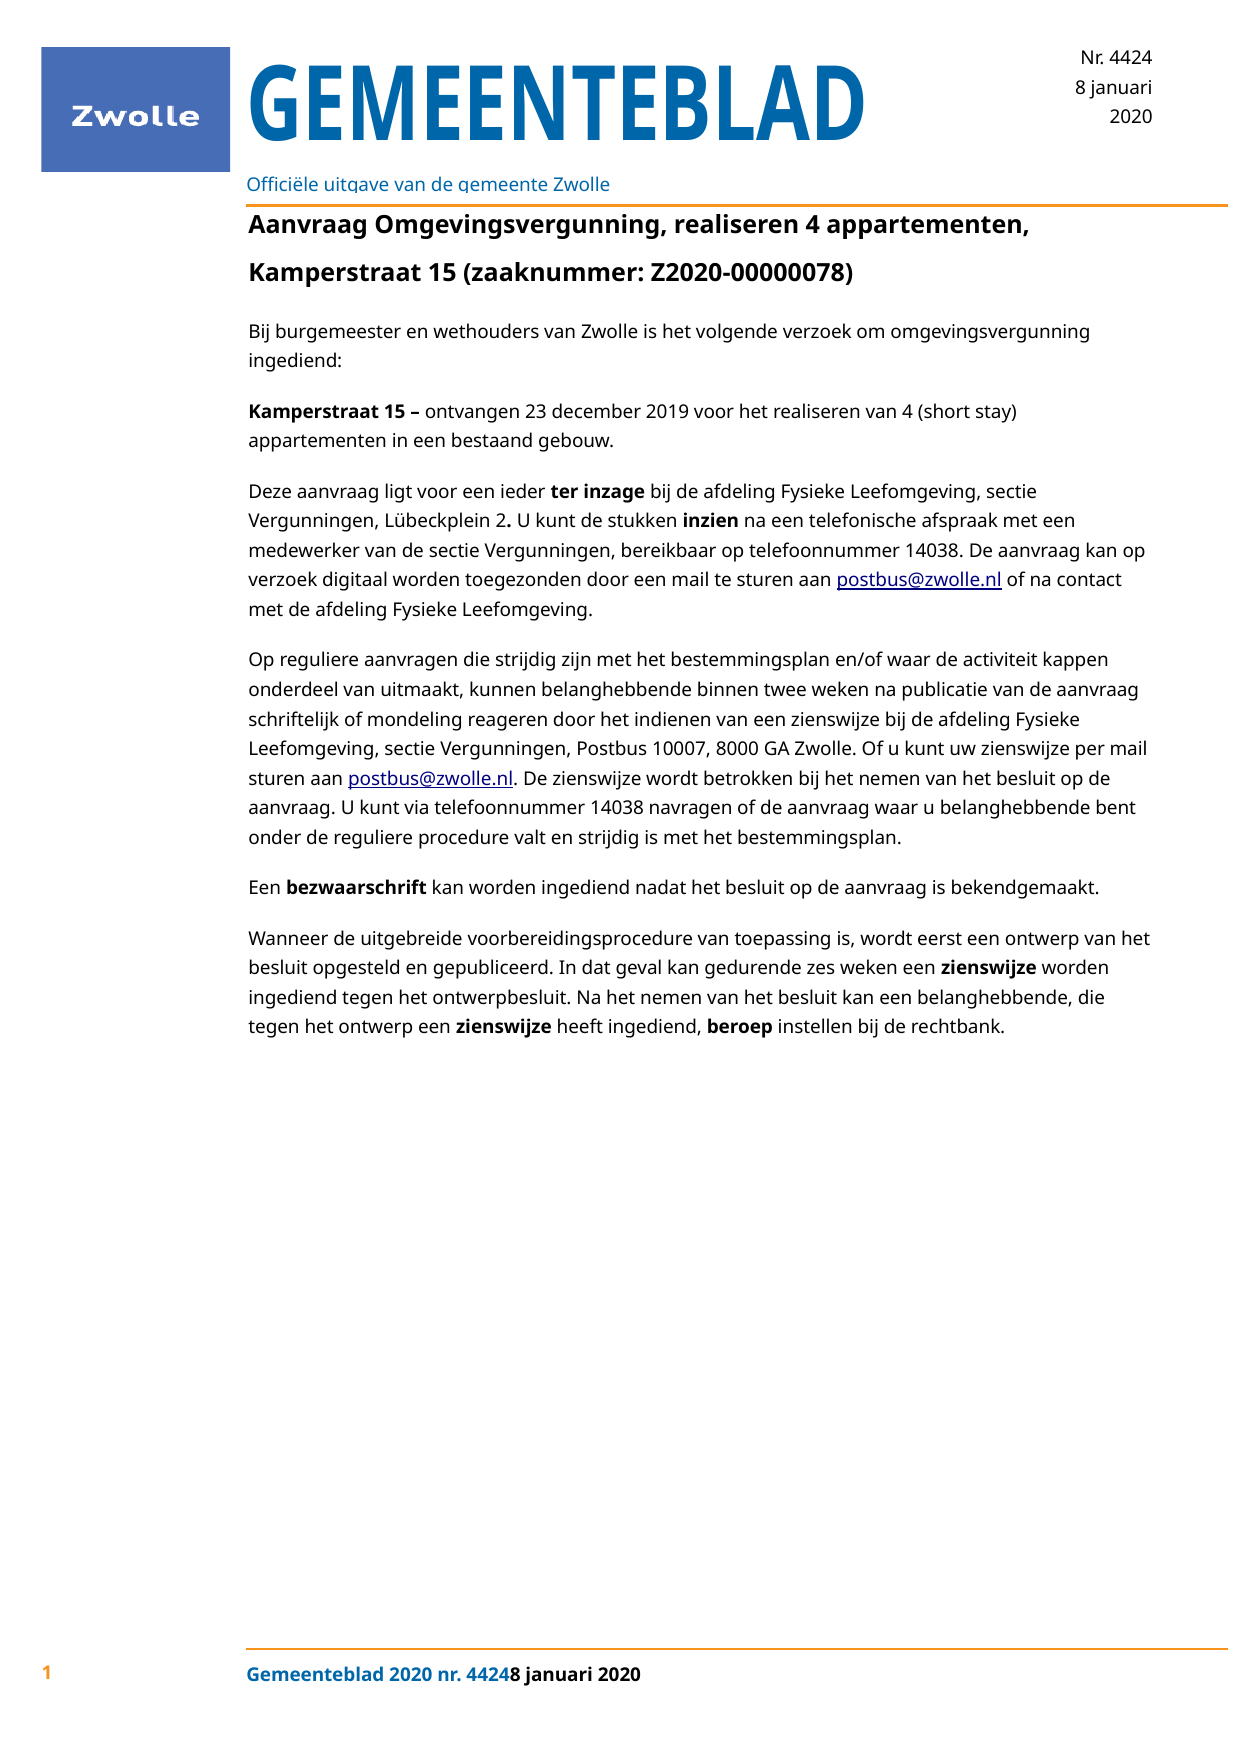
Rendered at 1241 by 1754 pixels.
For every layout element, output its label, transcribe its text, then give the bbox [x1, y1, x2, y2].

text Deze aanvraag ligt voor een ieder ter inzage bij de afdeling Fysieke Leefomgeving, sectie Vergunningen, Lübeckplein 2. U kunt de stukken inzien na een telefonische afspraak met een medewerker van de sectie Vergunningen, bereikbaar op telefoonnummer 14038. De aanvraag kan op verzoek digitaal worden toegezonden door een mail te sturen aan postbus@zwolle.nl of na contact met de afdeling Fysieke Leefomgeving. [248, 478, 1152, 622]
picture [41, 47, 231, 172]
text Wanneer de uitgebreide voorbereidingsprocedure van toepassing is, wordt eerst een ontwerp van het besluit opgesteld en gepubliceerd. In dat geval kan gedurende zes weken een zienswijze worden ingediend tegen het ontwerpbesluit. Na het nemen van het besluit kan een belanghebbende, die tegen het ontwerp een zienswijze heeft ingediend, beroep instellen bij de rechtbank. [248, 925, 1152, 1039]
text Aanvraag Omgevingsvergunning, realiseren 4 appartementen, Kamperstraat 15 (zaaknummer: Z2020-00000078) [248, 207, 1152, 288]
text Op reguliere aanvragen die strijdig zijn met het bestemmingsplan en/of waar de activiteit kappen onderdeel van uitmaakt, kunnen belanghebbende binnen twee weken na publicatie van de aanvraag schriftelijk of mondeling reageren door het indienen van een zienswijze bij de afdeling Fysieke Leefomgeving, sectie Vergunningen, Postbus 10007, 8000 GA Zwolle. Of u kunt uw zienswijze per mail sturen aan postbus@zwolle.nl. De zienswijze wordt betrokken bij het nemen van het besluit op de aanvraag. U kunt via telefoonnummer 14038 navragen of de aanvraag waar u belanghebbende bent onder de reguliere procedure valt en strijdig is met het bestemmingsplan. [248, 647, 1152, 850]
text Een bezwaarschrift kan worden ingediend nadat het besluit op de aanvraag is bekendgemaakt. [248, 874, 1152, 900]
text Bij burgemeester en wethouders van Zwolle is het volgende verzoek om omgevingsvergunning ingediend: [248, 318, 1152, 373]
text Kamperstraat 15 – ontvangen 23 december 2019 voor het realiseren van 4 (short stay) appartementen in een bestaand gebouw. [248, 398, 1152, 453]
